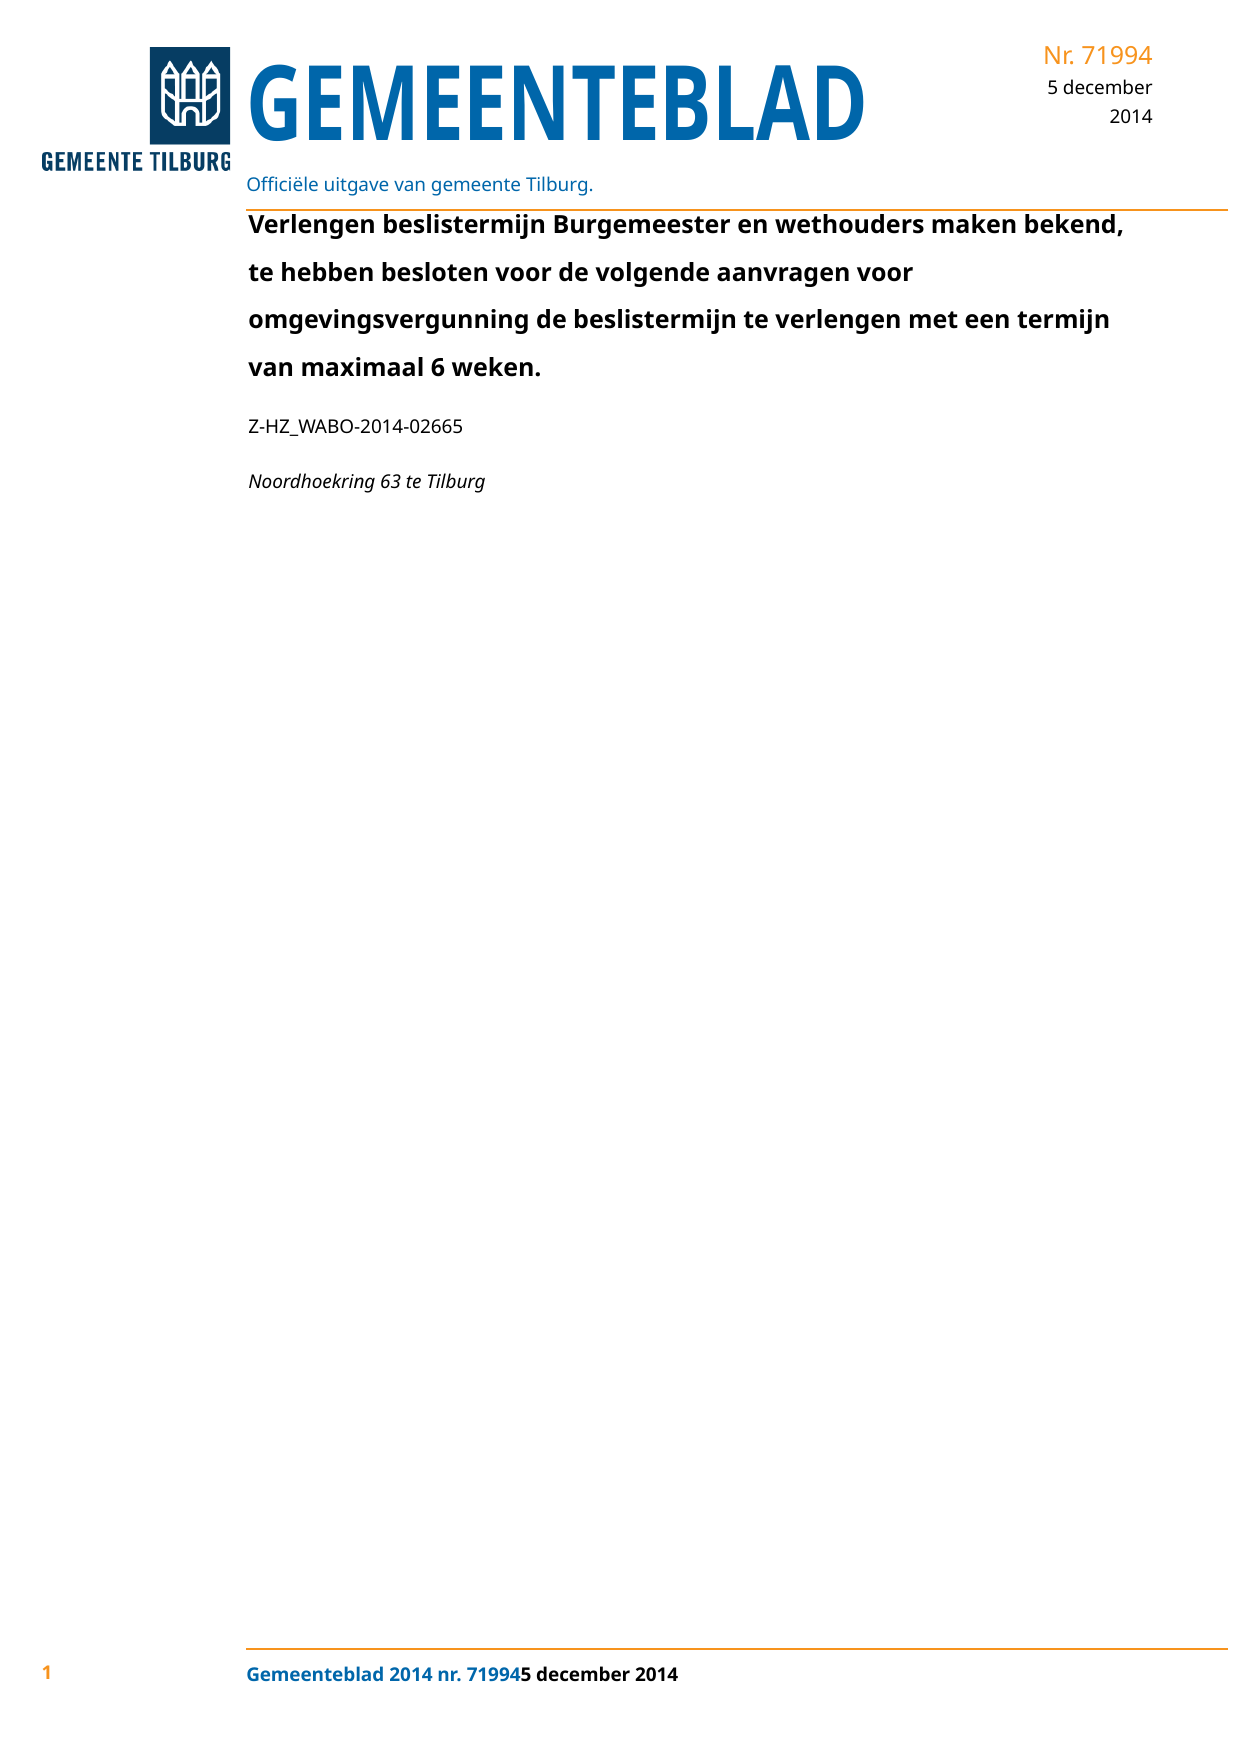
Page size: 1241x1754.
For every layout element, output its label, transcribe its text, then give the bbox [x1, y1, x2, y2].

text Z-HZ_WABO-2014-02665 [248, 413, 1152, 439]
picture [41, 47, 231, 172]
text Noordhoekring 63 te Tilburg [248, 468, 1152, 494]
text Verlengen beslistermijn Burgemeester en wethouders maken bekend, te hebben besloten voor de volgende aanvragen voor omgevingsvergunning de beslistermijn te verlengen met een termijn van maximaal 6 weken. [248, 211, 1152, 384]
